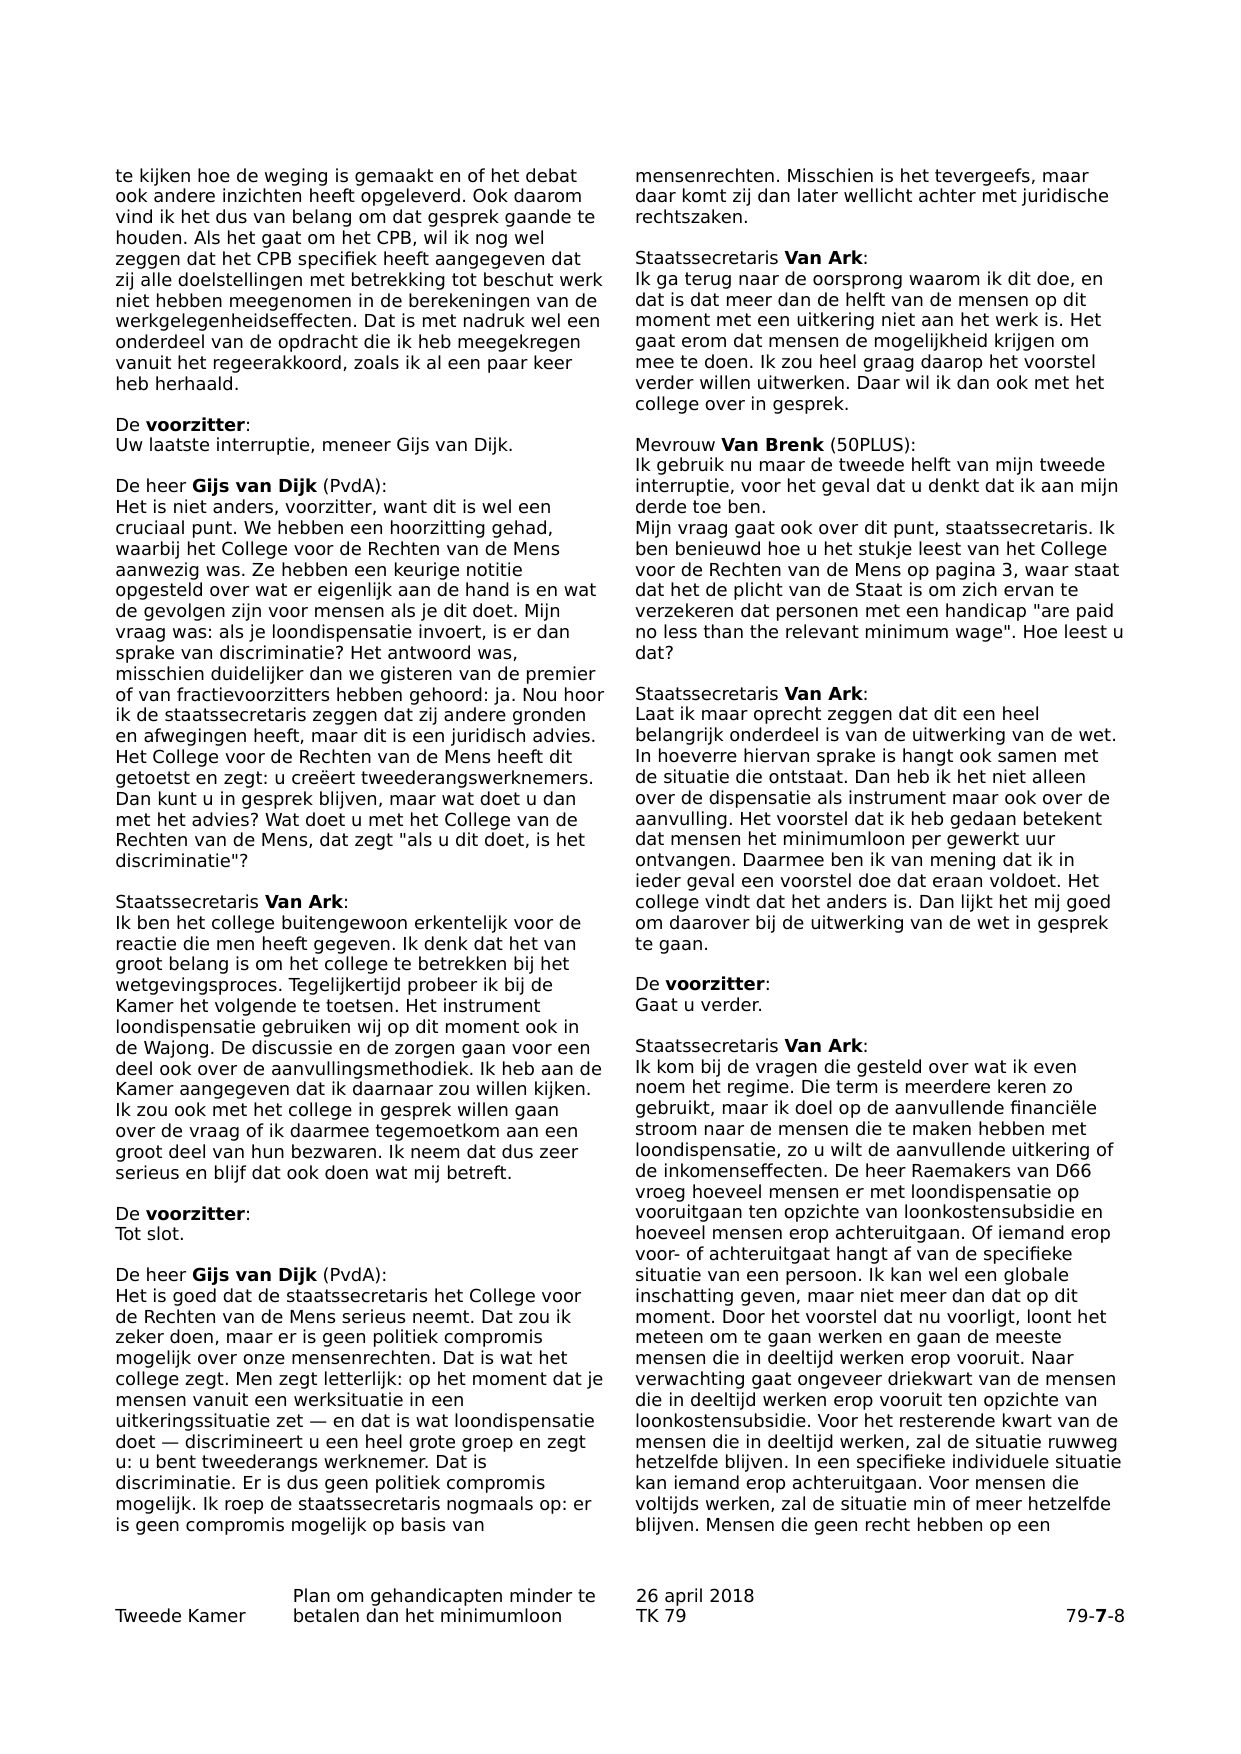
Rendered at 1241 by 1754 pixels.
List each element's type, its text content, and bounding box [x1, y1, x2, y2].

text Mevrouw Van Brenk (50PLUS): [635, 434, 1125, 455]
text Tot slot. [115, 1224, 605, 1245]
text Ik kom bij de vragen die gesteld over wat ik even noem het regime. Die term is meerdere keren zo gebruikt, maar ik doel op de aanvullende financiële stroom naar de mensen die te maken hebben met loondispensatie, zo u wilt de aanvullende uitkering of de inkomenseffecten. De heer Raemakers van D66 vroeg hoeveel mensen er met loondispensatie op vooruitgaan ten opzichte van loonkostensubsidie en hoeveel mensen erop achteruitgaan. Of iemand erop voor- of achteruitgaat hangt af van de specifieke situatie van een persoon. Ik kan wel een globale inschatting geven, maar niet meer dan dat op dit moment. Door het voorstel dat nu voorligt, loont het meteen om te gaan werken en gaan de meeste mensen die in deeltijd werken erop vooruit. Naar verwachting gaat ongeveer driekwart van de mensen die in deeltijd werken erop vooruit ten opzichte van loonkostensubsidie. Voor het resterende kwart van de mensen die in deeltijd werken, zal de situatie ruwweg hetzelfde blijven. In een specifieke individuele situatie kan iemand erop achteruitgaan. Voor mensen die voltijds werken, zal de situatie min of meer hetzelfde blijven. Mensen die geen recht hebben op een [635, 1056, 1125, 1536]
text Het is goed dat de staatssecretaris het College voor de Rechten van de Mens serieus neemt. Dat zou ik zeker doen, maar er is geen politiek compromis mogelijk over onze mensenrechten. Dat is wat het college zegt. Men zegt letterlijk: op het moment dat je mensen vanuit een werksituatie in een uitkeringssituatie zet — en dat is wat loondispensatie doet — discrimineert u een heel grote groep en zegt u: u bent tweederangs werknemer. Dat is discriminatie. Er is dus geen politiek compromis mogelijk. Ik roep de staatssecretaris nogmaals op: er is geen compromis mogelijk op basis van [115, 1286, 605, 1536]
text Staatssecretaris Van Ark: [635, 248, 1125, 268]
text Het is niet anders, voorzitter, want dit is wel een cruciaal punt. We hebben een hoorzitting gehad, waarbij het College voor de Rechten van de Mens aanwezig was. Ze hebben een keurige notitie opgesteld over wat er eigenlijk aan de hand is en wat de gevolgen zijn voor mensen als je dit doet. Mijn vraag was: als je loondispensatie invoert, is er dan sprake van discriminatie? Het antwoord was, misschien duidelijker dan we gisteren van de premier of van fractievoorzitters hebben gehoord: ja. Nou hoor ik de staatssecretaris zeggen dat zij andere gronden en afwegingen heeft, maar dit is een juridisch advies. Het College voor de Rechten van de Mens heeft dit getoetst en zegt: u creëert tweederangswerknemers. Dan kunt u in gesprek blijven, maar wat doet u dan met het advies? Wat doet u met het College van de Rechten van de Mens, dat zegt "als u dit doet, is het discriminatie"? [115, 497, 605, 872]
text De heer Gijs van Dijk (PvdA): [115, 476, 605, 497]
text De voorzitter: [635, 974, 1125, 995]
text mensenrechten. Misschien is het tevergeefs, maar daar komt zij dan later wellicht achter met juridische rechtszaken. [635, 165, 1125, 228]
text De voorzitter: [115, 414, 605, 435]
text Staatssecretaris Van Ark: [635, 1036, 1125, 1056]
text Ik ben het college buitengewoon erkentelijk voor de reactie die men heeft gegeven. Ik denk dat het van groot belang is om het college te betrekken bij het wetgevingsproces. Tegelijkertijd probeer ik bij de Kamer het volgende te toetsen. Het instrument loondispensatie gebruiken wij op dit moment ook in de Wajong. De discussie en de zorgen gaan voor een deel ook over de aanvullingsmethodiek. Ik heb aan de Kamer aangegeven dat ik daarnaar zou willen kijken. Ik zou ook met het college in gesprek willen gaan over de vraag of ik daarmee tegemoetkom aan een groot deel van hun bezwaren. Ik neem dat dus zeer serieus en blijf dat ook doen wat mij betreft. [115, 912, 605, 1183]
text Staatssecretaris Van Ark: [635, 683, 1125, 704]
text Ik ga terug naar de oorsprong waarom ik dit doe, en dat is dat meer dan de helft van de mensen op dit moment met een uitkering niet aan het werk is. Het gaat erom dat mensen de mogelijkheid krijgen om mee te doen. Ik zou heel graag daarop het voorstel verder willen uitwerken. Daar wil ik dan ook met het college over in gesprek. [635, 268, 1125, 414]
text De heer Gijs van Dijk (PvdA): [115, 1265, 605, 1286]
text Mijn vraag gaat ook over dit punt, staatssecretaris. Ik ben benieuwd hoe u het stukje leest van het College voor de Rechten van de Mens op pagina 3, waar staat dat het de plicht van de Staat is om zich ervan te verzekeren dat personen met een handicap "are paid no less than the relevant minimum wage". Hoe leest u dat? [635, 518, 1125, 663]
text Gaat u verder. [635, 995, 1125, 1016]
text Uw laatste interruptie, meneer Gijs van Dijk. [115, 435, 605, 456]
text Ik gebruik nu maar de tweede helft van mijn tweede interruptie, voor het geval dat u denkt dat ik aan mijn derde toe ben. [635, 455, 1125, 518]
text te kijken hoe de weging is gemaakt en of het debat ook andere inzichten heeft opgeleverd. Ook daarom vind ik het dus van belang om dat gesprek gaande te houden. Als het gaat om het CPB, wil ik nog wel zeggen dat het CPB specifiek heeft aangegeven dat zij alle doelstellingen met betrekking tot beschut werk niet hebben meegenomen in de berekeningen van de werkgelegenheidseffecten. Dat is met nadruk wel een onderdeel van de opdracht die ik heb meegekregen vanuit het regeerakkoord, zoals ik al een paar keer heb herhaald. [115, 165, 605, 394]
text Laat ik maar oprecht zeggen dat dit een heel belangrijk onderdeel is van de uitwerking van de wet. In hoeverre hiervan sprake is hangt ook samen met de situatie die ontstaat. Dan heb ik het niet alleen over de dispensatie als instrument maar ook over de aanvulling. Het voorstel dat ik heb gedaan betekent dat mensen het minimumloon per gewerkt uur ontvangen. Daarmee ben ik van mening dat ik in ieder geval een voorstel doe dat eraan voldoet. Het college vindt dat het anders is. Dan lijkt het mij goed om daarover bij de uitwerking van de wet in gesprek te gaan. [635, 704, 1125, 954]
text De voorzitter: [115, 1203, 605, 1224]
text Staatssecretaris Van Ark: [115, 892, 605, 912]
